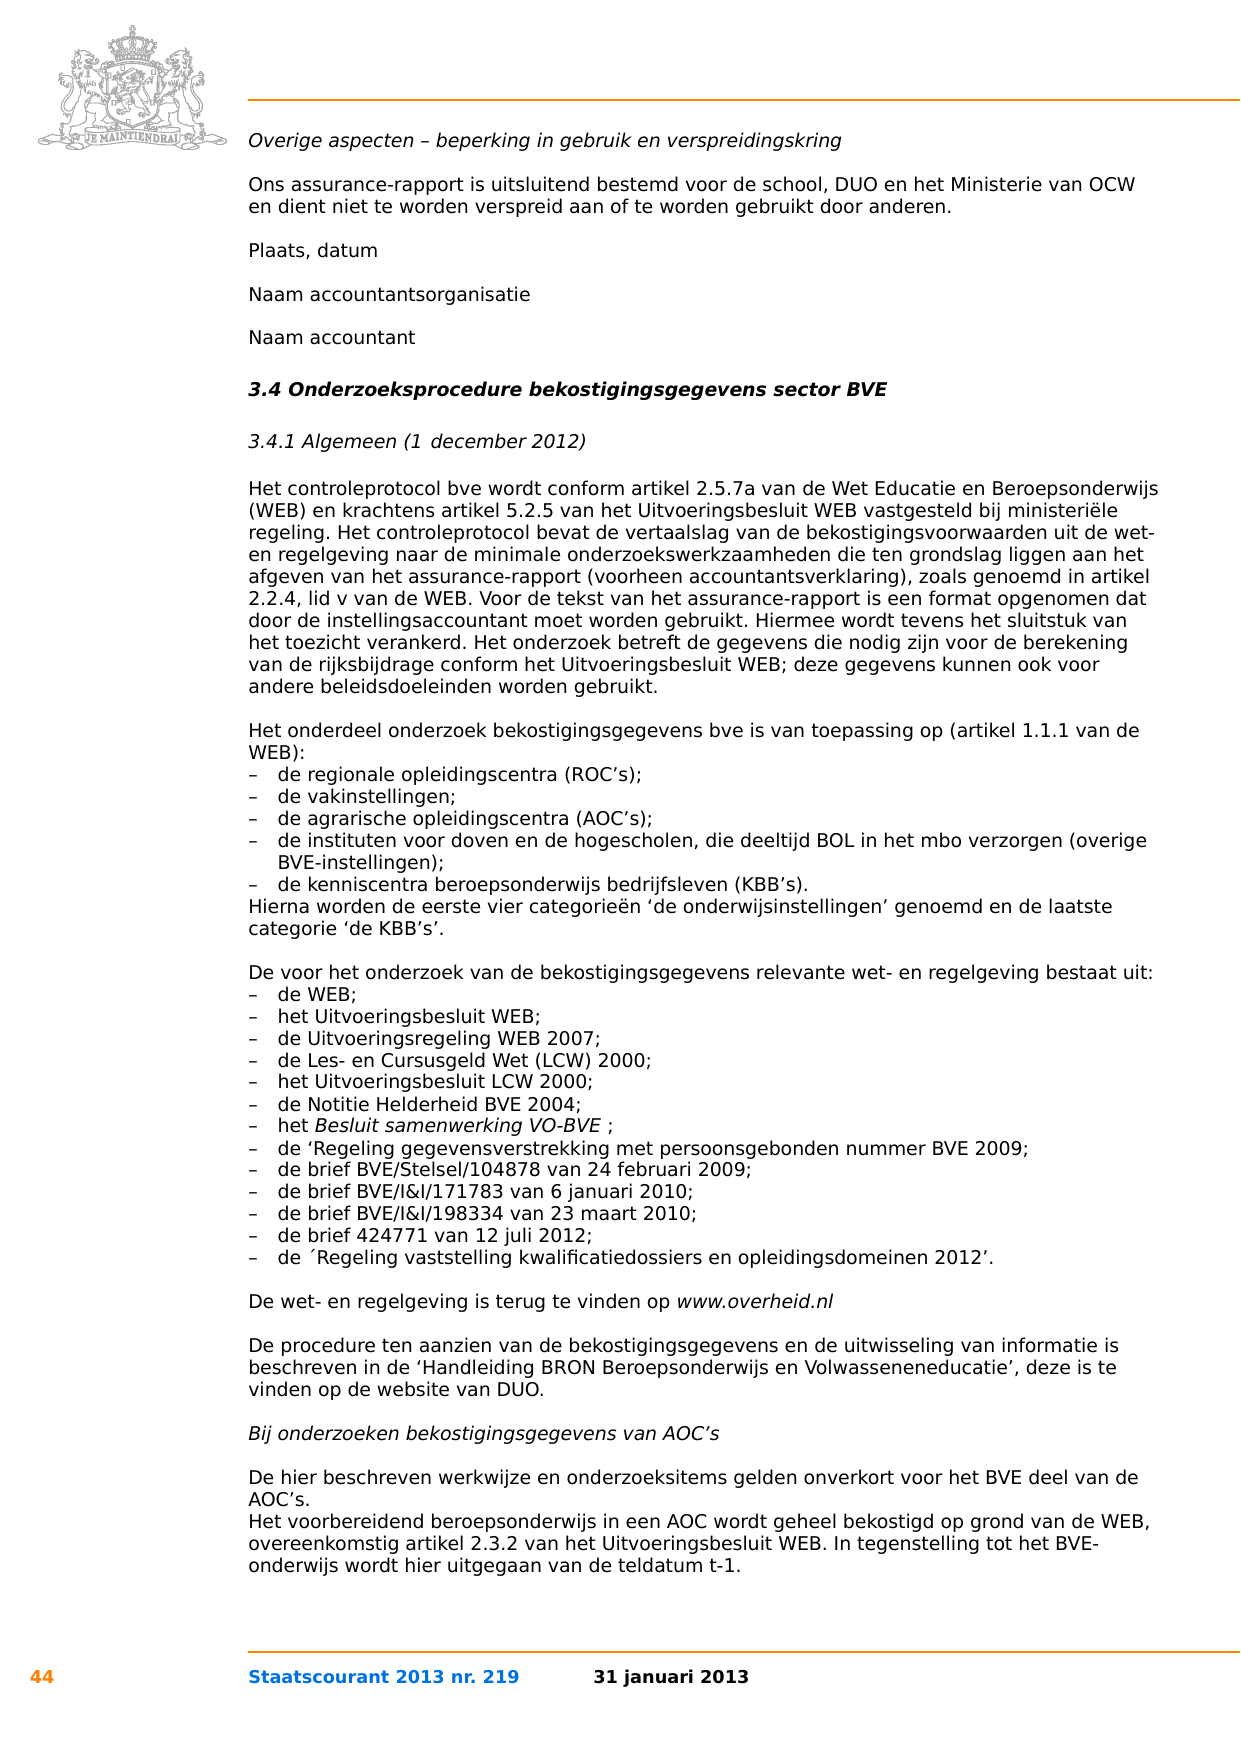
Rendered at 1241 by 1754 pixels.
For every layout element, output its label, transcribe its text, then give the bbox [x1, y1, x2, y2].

text – de WEB; [248, 983, 1163, 1006]
text Het onderdeel onderzoek bekostigingsgegevens bve is van toepassing op (artikel 1.1.1 van de WEB): [248, 720, 1163, 764]
text – de brief 424771 van 12 juli 2012; [248, 1225, 1163, 1247]
text – de brief BVE/Stelsel/104878 van 24 februari 2009; [248, 1159, 1163, 1181]
text – het Uitvoeringsbesluit LCW 2000; [248, 1071, 1163, 1093]
text De voor het onderzoek van de bekostigingsgegevens relevante wet- en regelgeving bestaat uit: [248, 962, 1163, 983]
text – de vakinstellingen; [248, 786, 1163, 808]
text Ons assurance-rapport is uitsluitend bestemd voor de school, DUO en het Ministerie van OCW en dient niet te worden verspreid aan of te worden gebruikt door anderen. [248, 174, 1163, 218]
text – de Notitie Helderheid BVE 2004; [248, 1093, 1163, 1115]
text De procedure ten aanzien van de bekostigingsgegevens en de uitwisseling van informatie is beschreven in de ‘Handleiding BRON Beroepsonderwijs en Volwasseneneducatie’, deze is te vinden op de website van DUO. [248, 1335, 1163, 1401]
text Plaats, datum [248, 239, 1163, 262]
text – de Uitvoeringsregeling WEB 2007; [248, 1027, 1163, 1049]
text De wet- en regelgeving is terug te vinden op www.overheid.nl [248, 1291, 1163, 1313]
text Naam accountant [248, 327, 1163, 349]
text De hier beschreven werkwijze en onderzoeksitems gelden onverkort voor het BVE deel van de AOC’s. [248, 1467, 1163, 1511]
text – de ‘Regeling gegevensverstrekking met persoonsgebonden nummer BVE 2009; [248, 1137, 1163, 1159]
text – de Les- en Cursusgeld Wet (LCW) 2000; [248, 1049, 1163, 1071]
text Het voorbereidend beroepsonderwijs in een AOC wordt geheel bekostigd op grond van de WEB, overeenkomstig artikel 2.3.2 van het Uitvoeringsbesluit WEB. In tegenstelling tot het BVE- onderwijs wordt hier uitgegaan van de teldatum t-1. [248, 1511, 1163, 1577]
picture [38, 25, 227, 150]
text – het Uitvoeringsbesluit WEB; [248, 1006, 1163, 1027]
subtitle Bij onderzoeken bekostigingsgegevens van AOC’s [248, 1423, 1163, 1445]
text – de brief BVE/I&I/171783 van 6 januari 2010; [248, 1181, 1163, 1203]
text Het controleprotocol bve wordt conform artikel 2.5.7a van de Wet Educatie en Beroepsonderwijs (WEB) en krachtens artikel 5.2.5 van het Uitvoeringsbesluit WEB vastgesteld bij ministeriële regeling. Het controleprotocol bevat de vertaalslag van de bekostigingsvoorwaarden uit de wet- en regelgeving naar de minimale onderzoekswerkzaamheden die ten grondslag liggen aan het afgeven van het assurance-rapport (voorheen accountantsverklaring), zoals genoemd in artikel 2.2.4, lid v van de WEB. Voor de tekst van het assurance-rapport is een format opgenomen dat door de instellingsaccountant moet worden gebruikt. Hiermee wordt tevens het sluitstuk van het toezicht verankerd. Het onderzoek betreft de gegevens die nodig zijn voor de berekening van de rijksbijdrage conform het Uitvoeringsbesluit WEB; deze gegevens kunnen ook voor andere beleidsdoeleinden worden gebruikt. [248, 478, 1163, 698]
text – het Besluit samenwerking VO-BVE ; [248, 1115, 1163, 1137]
subtitle Overige aspecten – beperking in gebruik en verspreidingskring [248, 130, 1163, 152]
text – de kenniscentra beroepsonderwijs bedrijfsleven (KBB’s). [248, 874, 1163, 896]
text – de brief BVE/I&I/198334 van 23 maart 2010; [248, 1203, 1163, 1225]
text – de regionale opleidingscentra (ROC’s); [248, 764, 1163, 786]
text – de agrarische opleidingscentra (AOC’s); [248, 808, 1163, 830]
subtitle 3.4 Onderzoeksprocedure bekostigingsgegevens sector BVE [248, 379, 1163, 401]
text – de ´Regeling vaststelling kwalificatiedossiers en opleidingsdomeinen 2012’. [248, 1247, 1163, 1269]
text Hierna worden de eerste vier categorieën ‘de onderwijsinstellingen’ genoemd en de laatste categorie ‘de KBB’s’. [248, 896, 1163, 940]
subtitle 3.4.1 Algemeen (1 december 2012) [248, 431, 1163, 453]
text – de instituten voor doven en de hogescholen, die deeltijd BOL in het mbo verzorgen (overige BVE-instellingen); [248, 830, 1163, 874]
text Naam accountantsorganisatie [248, 283, 1163, 305]
